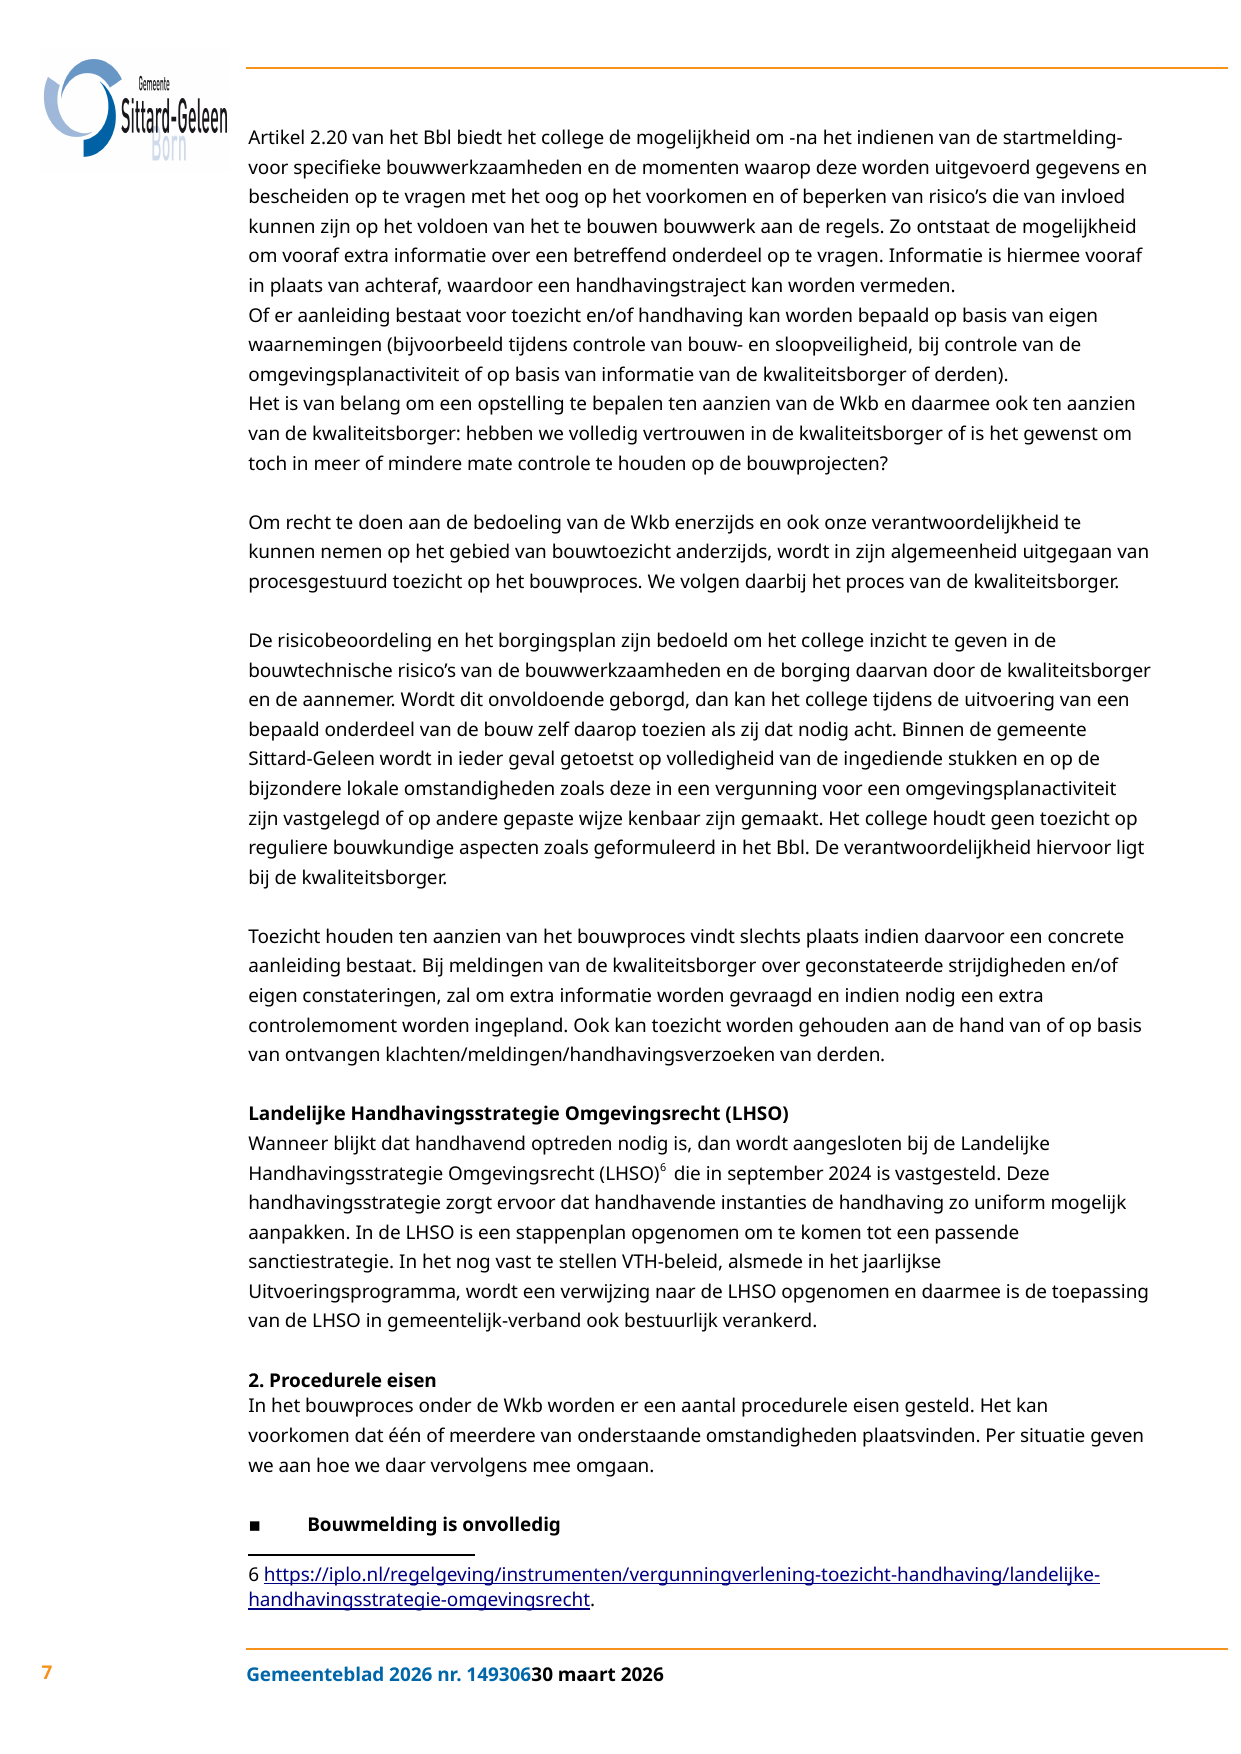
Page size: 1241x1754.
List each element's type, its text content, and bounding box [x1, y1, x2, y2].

text In het bouwproces onder de Wkb worden er een aantal procedurele eisen gesteld. Het kan voorkomen dat één of meerdere van onderstaande omstandigheden plaatsvinden. Per situatie geven we aan hoe we daar vervolgens mee omgaan. [248, 1393, 1152, 1477]
text Artikel 2.20 van het Bbl biedt het college de mogelijkheid om -na het indienen van de startmelding- voor specifieke bouwwerkzaamheden en de momenten waarop deze worden uitgevoerd gegevens en bescheiden op te vragen met het oog op het voorkomen en of beperken van risico’s die van invloed kunnen zijn op het voldoen van het te bouwen bouwwerk aan de regels. Zo ontstaat de mogelijkheid om vooraf extra informatie over een betreffend onderdeel op te vragen. Informatie is hiermee vooraf in plaats van achteraf, waardoor een handhavingstraject kan worden vermeden. [248, 124, 1152, 298]
picture [41, 47, 231, 172]
text Toezicht houden ten aanzien van het bouwproces vindt slechts plaats indien daarvoor een concrete aanleiding bestaat. Bij meldingen van de kwaliteitsborger over geconstateerde strijdigheden en/of eigen constateringen, zal om extra informatie worden gevraagd en indien nodig een extra controlemoment worden ingepland. Ook kan toezicht worden gehouden aan de hand van of op basis van ontvangen klachten/meldingen/handhavingsverzoeken van derden. [248, 923, 1152, 1067]
text 2. Procedurele eisen [248, 1367, 1152, 1393]
text Of er aanleiding bestaat voor toezicht en/of handhaving kan worden bepaald op basis van eigen waarnemingen (bijvoorbeeld tijdens controle van bouw- en sloopveiligheid, bij controle van de omgevingsplanactiviteit of op basis van informatie van de kwaliteitsborger of derden). [248, 302, 1152, 387]
text Wanneer blijkt dat handhavend optreden nodig is, dan wordt aangesloten bij de Landelijke Handhavingsstrategie Omgevingsrecht (LHSO) die in september 2024 is vastgesteld. Deze handhavingsstrategie zorgt ervoor dat handhavende instanties de handhaving zo uniform mogelijk aanpakken. In de LHSO is een stappenplan opgenomen om te komen tot een passende sanctiestrategie. In het nog vast te stellen VTH-beleid, alsmede in het jaarlijkse Uitvoeringsprogramma, wordt een verwijzing naar de LHSO opgenomen en daarmee is de toepassing van de LHSO in gemeentelijk-verband ook bestuurlijk verankerd. [248, 1130, 1152, 1333]
text Het is van belang om een opstelling te bepalen ten aanzien van de Wkb en daarmee ook ten aanzien van de kwaliteitsborger: hebben we volledig vertrouwen in de kwaliteitsborger of is het gewenst om toch in meer of mindere mate controle te houden op de bouwprojecten? [248, 391, 1152, 476]
text De risicobeoordeling en het borgingsplan zijn bedoeld om het college inzicht te geven in de bouwtechnische risico’s van de bouwwerkzaamheden en de borging daarvan door de kwaliteitsborger en de aannemer. Wordt dit onvoldoende geborgd, dan kan het college tijdens de uitvoering van een bepaald onderdeel van de bouw zelf daarop toezien als zij dat nodig acht. Binnen de gemeente Sittard-Geleen wordt in ieder geval getoetst op volledigheid van de ingediende stukken en op de bijzondere lokale omstandigheden zoals deze in een vergunning voor een omgevingsplanactiviteit zijn vastgelegd of op andere gepaste wijze kenbaar zijn gemaakt. Het college houdt geen toezicht op reguliere bouwkundige aspecten zoals geformuleerd in het Bbl. De verantwoordelijkheid hiervoor ligt bij de kwaliteitsborger. [248, 627, 1152, 890]
list Bouwmelding is onvolledig [248, 1511, 1152, 1537]
text https://iplo.nl/regelgeving/instrumenten/vergunningverlening-toezicht-handhaving/landelijke-handhavingsstrategie-omgevingsrecht. [248, 1561, 1152, 1612]
text Landelijke Handhavingsstrategie Omgevingsrecht (LHSO) [248, 1101, 1152, 1126]
text Om recht te doen aan de bedoeling van de Wkb enerzijds en ook onze verantwoordelijkheid te kunnen nemen op het gebied van bouwtoezicht anderzijds, wordt in zijn algemeenheid uitgegaan van procesgestuurd toezicht op het bouwproces. We volgen daarbij het proces van de kwaliteitsborger. [248, 509, 1152, 594]
